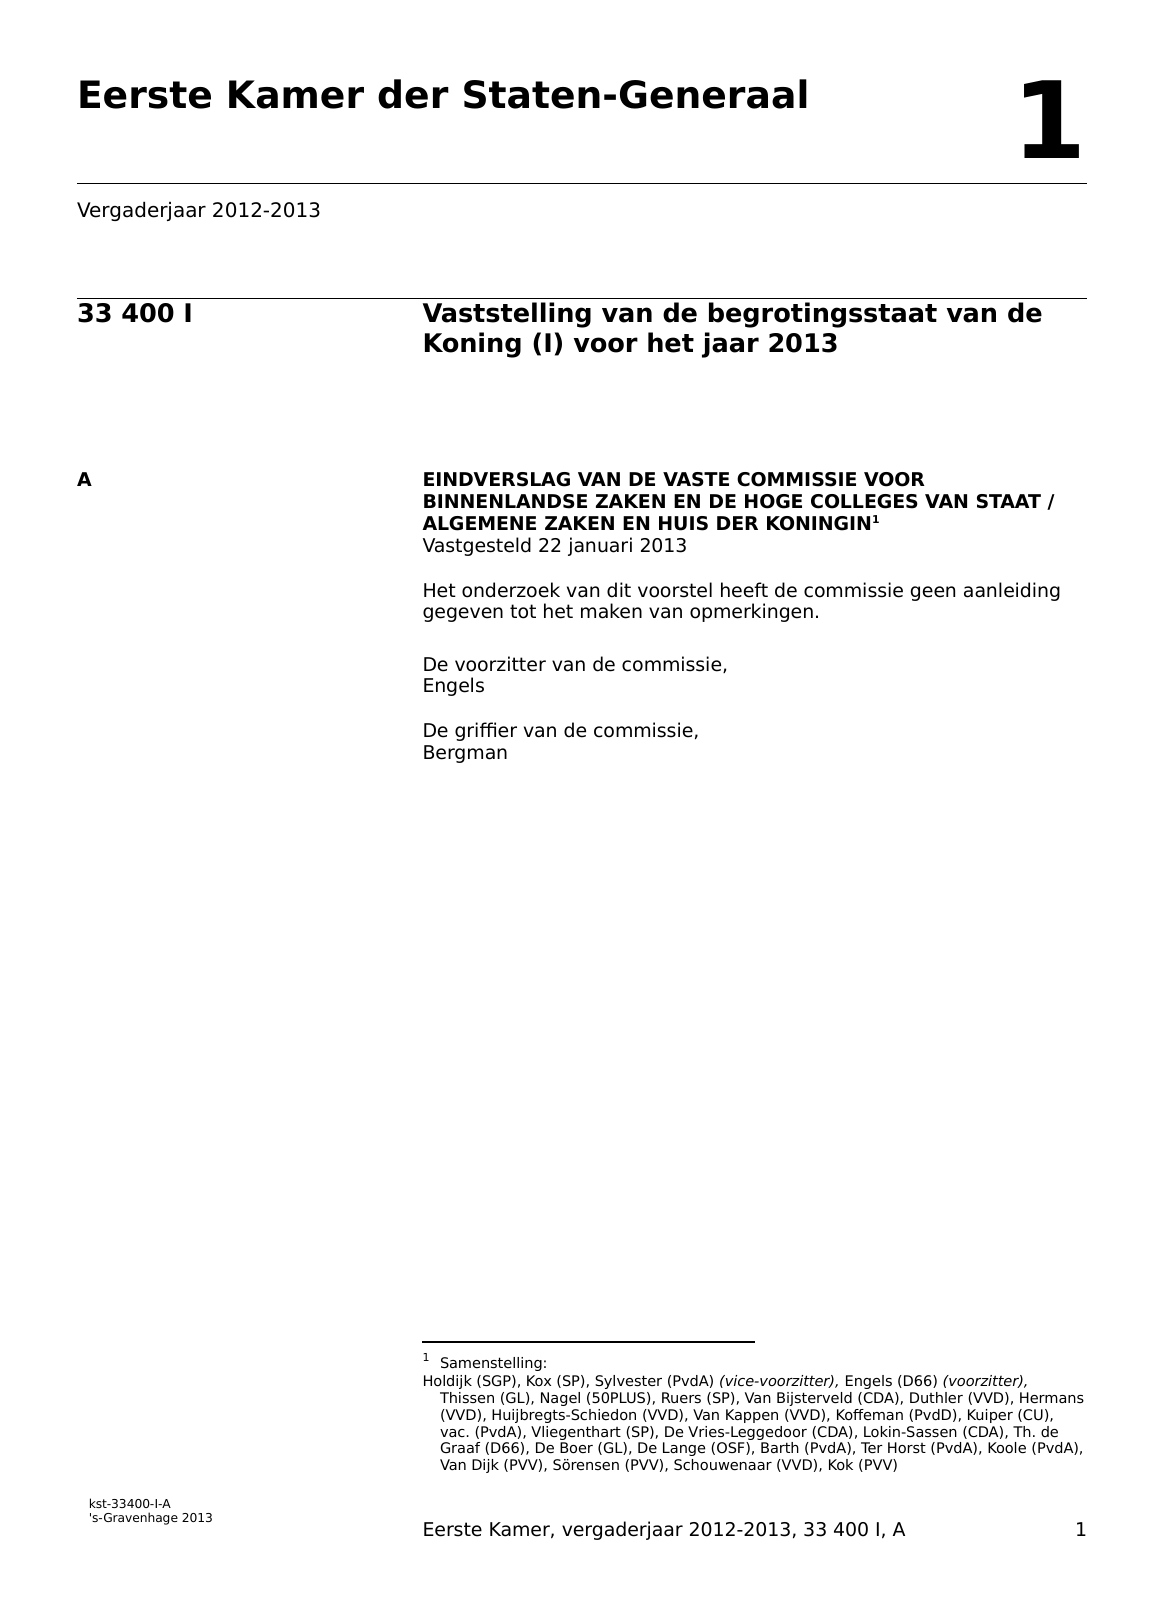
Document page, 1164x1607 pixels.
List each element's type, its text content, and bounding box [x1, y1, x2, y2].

text kst-33400-I-A [88, 1497, 323, 1511]
subtitle 33 400 I Vaststelling van de begrotingsstaat van de Koning (I) voor het jaar 2013 [77, 299, 1087, 358]
table_header Eerste Kamer der Staten-Generaal [77, 59, 886, 183]
text 's-Gravenhage 2013 [88, 1511, 323, 1525]
subtitle A EINDVERSLAG VAN DE VASTE COMMISSIE VOOR BINNENLANDSE ZAKEN EN DE HOGE COLLEGES VAN STAAT / ALGEMENE ZAKEN EN HUIS DER KONINGIN [77, 469, 1087, 535]
table_header 1 [886, 59, 1087, 183]
text Het onderzoek van dit voorstel heeft de commissie geen aanleiding gegeven tot het maken van opmerkingen. [422, 579, 1087, 623]
text Vastgesteld 22 januari 2013 [422, 535, 1087, 557]
text De voorzitter van de commissie, Engels [422, 653, 1087, 697]
text Holdijk (SGP), Kox (SP), Sylvester (PvdA) (vice-voorzitter), Engels (D66) (voorzitter), Thissen (GL), Nagel (50PLUS), Ruers (SP), Van Bijsterveld (CDA), Duthler (VVD), Hermans (VVD), Huijbregts-Schiedon (VVD), Van Kappen (VVD), Koffeman (PvdD), Kuiper (CU), vac. (PvdA), Vliegenthart (SP), De Vries-Leggedoor (CDA), Lokin-Sassen (CDA), Th. de Graaf (D66), De Boer (GL), De Lange (OSF), Barth (PvdA), Ter Horst (PvdA), Koole (PvdA), Van Dijk (PVV), Sörensen (PVV), Schouwenaar (VVD), Kok (PVV) [422, 1373, 1087, 1474]
table_cell Vergaderjaar 2012-2013 [77, 184, 1087, 298]
text De griffier van de commissie, Bergman [422, 719, 1087, 763]
text Samenstelling: [422, 1351, 1087, 1373]
